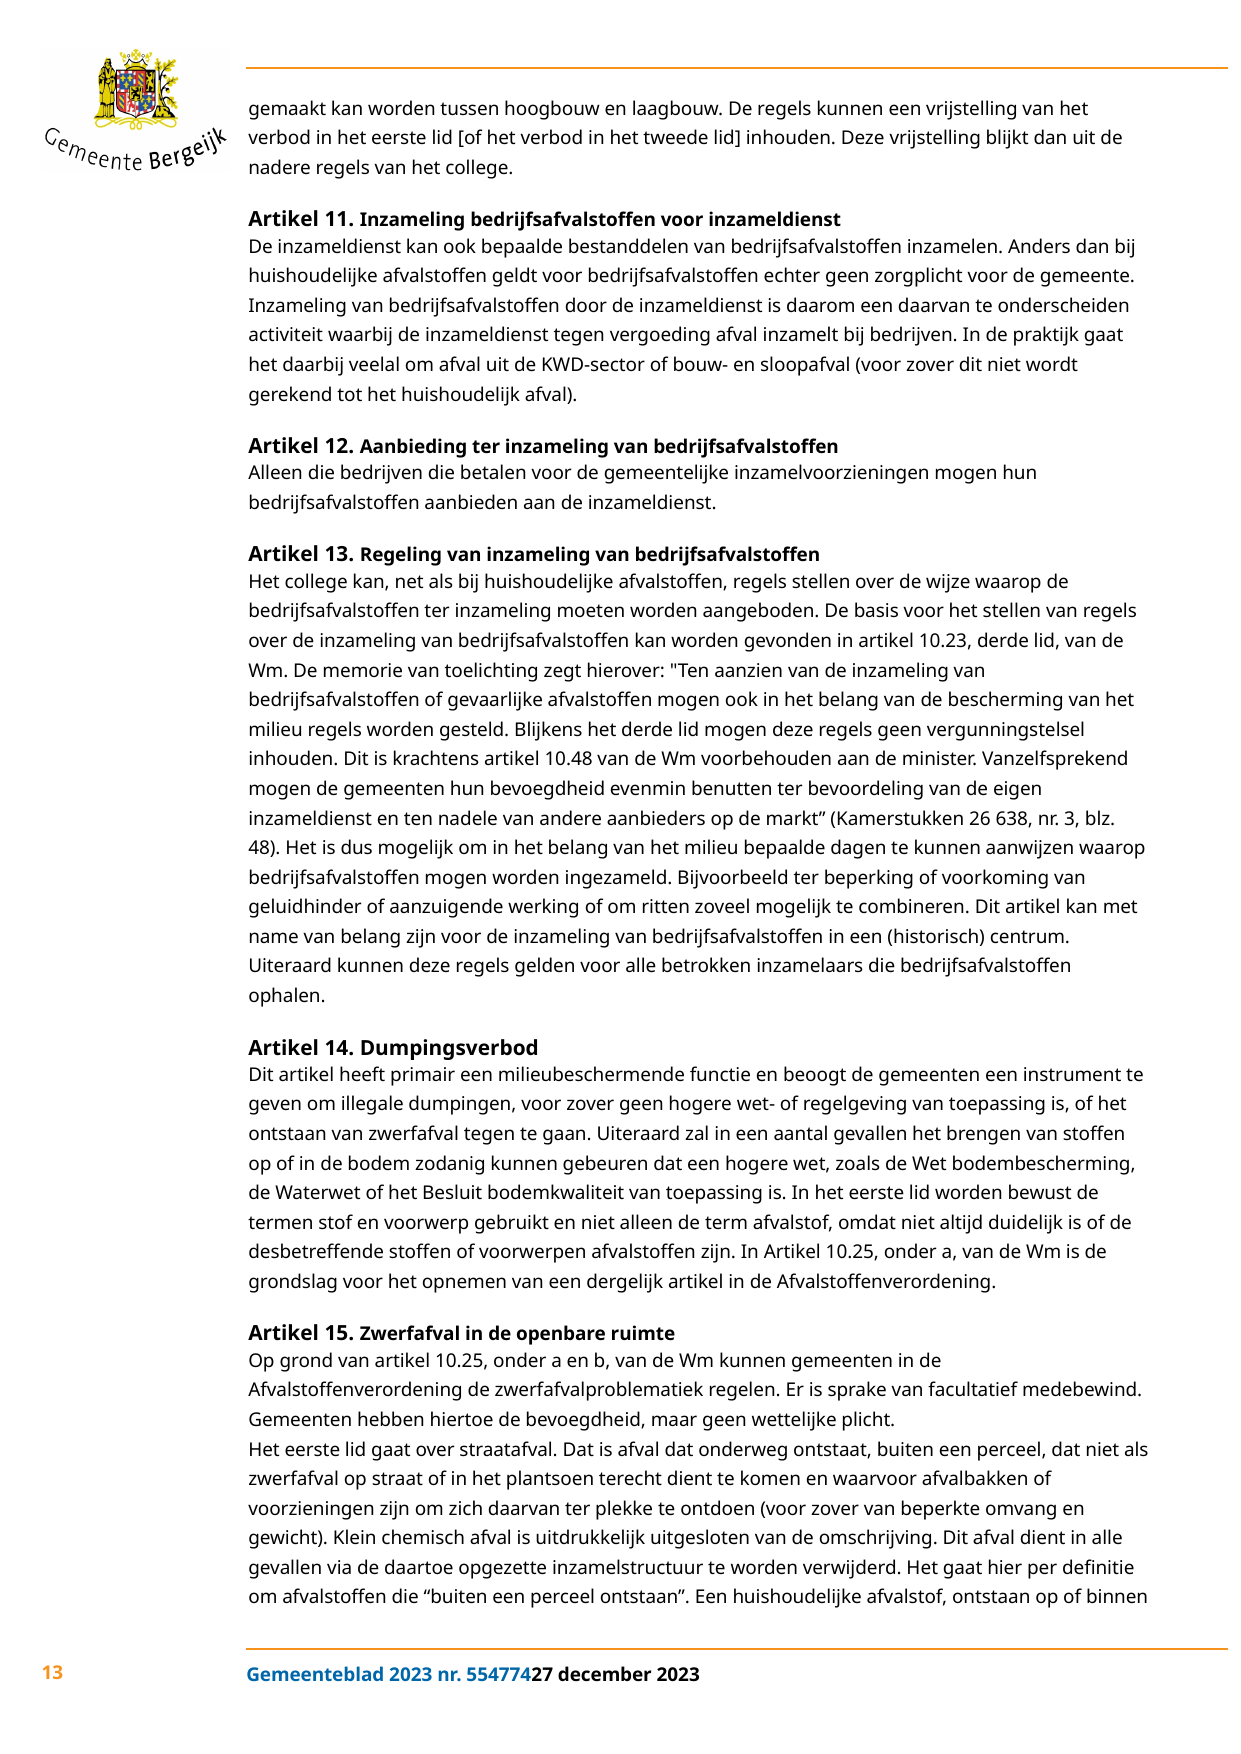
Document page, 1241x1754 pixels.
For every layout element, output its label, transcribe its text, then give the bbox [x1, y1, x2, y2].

text Alleen die bedrijven die betalen voor de gemeentelijke inzamelvoorzieningen mogen hun bedrijfsafvalstoffen aanbieden aan de inzameldienst. [248, 459, 1152, 515]
text Het eerste lid gaat over straatafval. Dat is afval dat onderweg ontstaat, buiten een perceel, dat niet als zwerfafval op straat of in het plantsoen terecht dient te komen en waarvoor afvalbakken of voorzieningen zijn om zich daarvan ter plekke te ontdoen (voor zover van beperkte omvang en gewicht). Klein chemisch afval is uitdrukkelijk uitgesloten van de omschrijving. Dit afval dient in alle gevallen via de daartoe opgezette inzamelstructuur te worden verwijderd. Het gaat hier per definitie om afvalstoffen die “buiten een perceel ontstaan”. Een huishoudelijke afvalstof, ontstaan op of binnen [248, 1436, 1152, 1609]
text Artikel 12. Aanbieding ter inzameling van bedrijfsafvalstoffen [248, 431, 1152, 459]
text Artikel 15. Zwerfafval in de openbare ruimte [248, 1318, 1152, 1347]
text Op grond van artikel 10.25, onder a en b, van de Wm kunnen gemeenten in de Afvalstoffenverordening de zwerfafvalproblematiek regelen. Er is sprake van facultatief medebewind. Gemeenten hebben hiertoe de bevoegdheid, maar geen wettelijke plicht. [248, 1347, 1152, 1432]
text Artikel 14. Dumpingsverbod [248, 1033, 1152, 1061]
text gemaakt kan worden tussen hoogbouw en laagbouw. De regels kunnen een vrijstelling van het verbod in het eerste lid [of het verbod in het tweede lid] inhouden. Deze vrijstelling blijkt dan uit de nadere regels van het college. [248, 95, 1152, 180]
text De inzameldienst kan ook bepaalde bestanddelen van bedrijfsafvalstoffen inzamelen. Anders dan bij huishoudelijke afvalstoffen geldt voor bedrijfsafvalstoffen echter geen zorgplicht voor de gemeente. Inzameling van bedrijfsafvalstoffen door de inzameldienst is daarom een daarvan te onderscheiden activiteit waarbij de inzameldienst tegen vergoeding afval inzamelt bij bedrijven. In de praktijk gaat het daarbij veelal om afval uit de KWD-sector of bouw- en sloopafval (voor zover dit niet wordt gerekend tot het huishoudelijk afval). [248, 233, 1152, 406]
text Artikel 11. Inzameling bedrijfsafvalstoffen voor inzameldienst [248, 204, 1152, 233]
text Artikel 13. Regeling van inzameling van bedrijfsafvalstoffen [248, 539, 1152, 568]
picture [41, 47, 231, 172]
text Dit artikel heeft primair een milieubeschermende functie en beoogt de gemeenten een instrument te geven om illegale dumpingen, voor zover geen hogere wet- of regelgeving van toepassing is, of het ontstaan van zwerfafval tegen te gaan. Uiteraard zal in een aantal gevallen het brengen van stoffen op of in de bodem zodanig kunnen gebeuren dat een hogere wet, zoals de Wet bodembescherming, de Waterwet of het Besluit bodemkwaliteit van toepassing is. In het eerste lid worden bewust de termen stof en voorwerp gebruikt en niet alleen de term afvalstof, omdat niet altijd duidelijk is of de desbetreffende stoffen of voorwerpen afvalstoffen zijn. In Artikel 10.25, onder a, van de Wm is de grondslag voor het opnemen van een dergelijk artikel in de Afvalstoffenverordening. [248, 1061, 1152, 1294]
text Het college kan, net als bij huishoudelijke afvalstoffen, regels stellen over de wijze waarop de bedrijfsafvalstoffen ter inzameling moeten worden aangeboden. De basis voor het stellen van regels over de inzameling van bedrijfsafvalstoffen kan worden gevonden in artikel 10.23, derde lid, van de Wm. De memorie van toelichting zegt hierover: "Ten aanzien van de inzameling van bedrijfsafvalstoffen of gevaarlijke afvalstoffen mogen ook in het belang van de bescherming van het milieu regels worden gesteld. Blijkens het derde lid mogen deze regels geen vergunningstelsel inhouden. Dit is krachtens artikel 10.48 van de Wm voorbehouden aan de minister. Vanzelfsprekend mogen de gemeenten hun bevoegdheid evenmin benutten ter bevoordeling van de eigen inzameldienst en ten nadele van andere aanbieders op de markt” (Kamerstukken 26 638, nr. 3, blz. 48). Het is dus mogelijk om in het belang van het milieu bepaalde dagen te kunnen aanwijzen waarop bedrijfsafvalstoffen mogen worden ingezameld. Bijvoorbeeld ter beperking of voorkoming van geluidhinder of aanzuigende werking of om ritten zoveel mogelijk te combineren. Dit artikel kan met name van belang zijn voor de inzameling van bedrijfsafvalstoffen in een (historisch) centrum. Uiteraard kunnen deze regels gelden voor alle betrokken inzamelaars die bedrijfsafvalstoffen ophalen. [248, 568, 1152, 1008]
